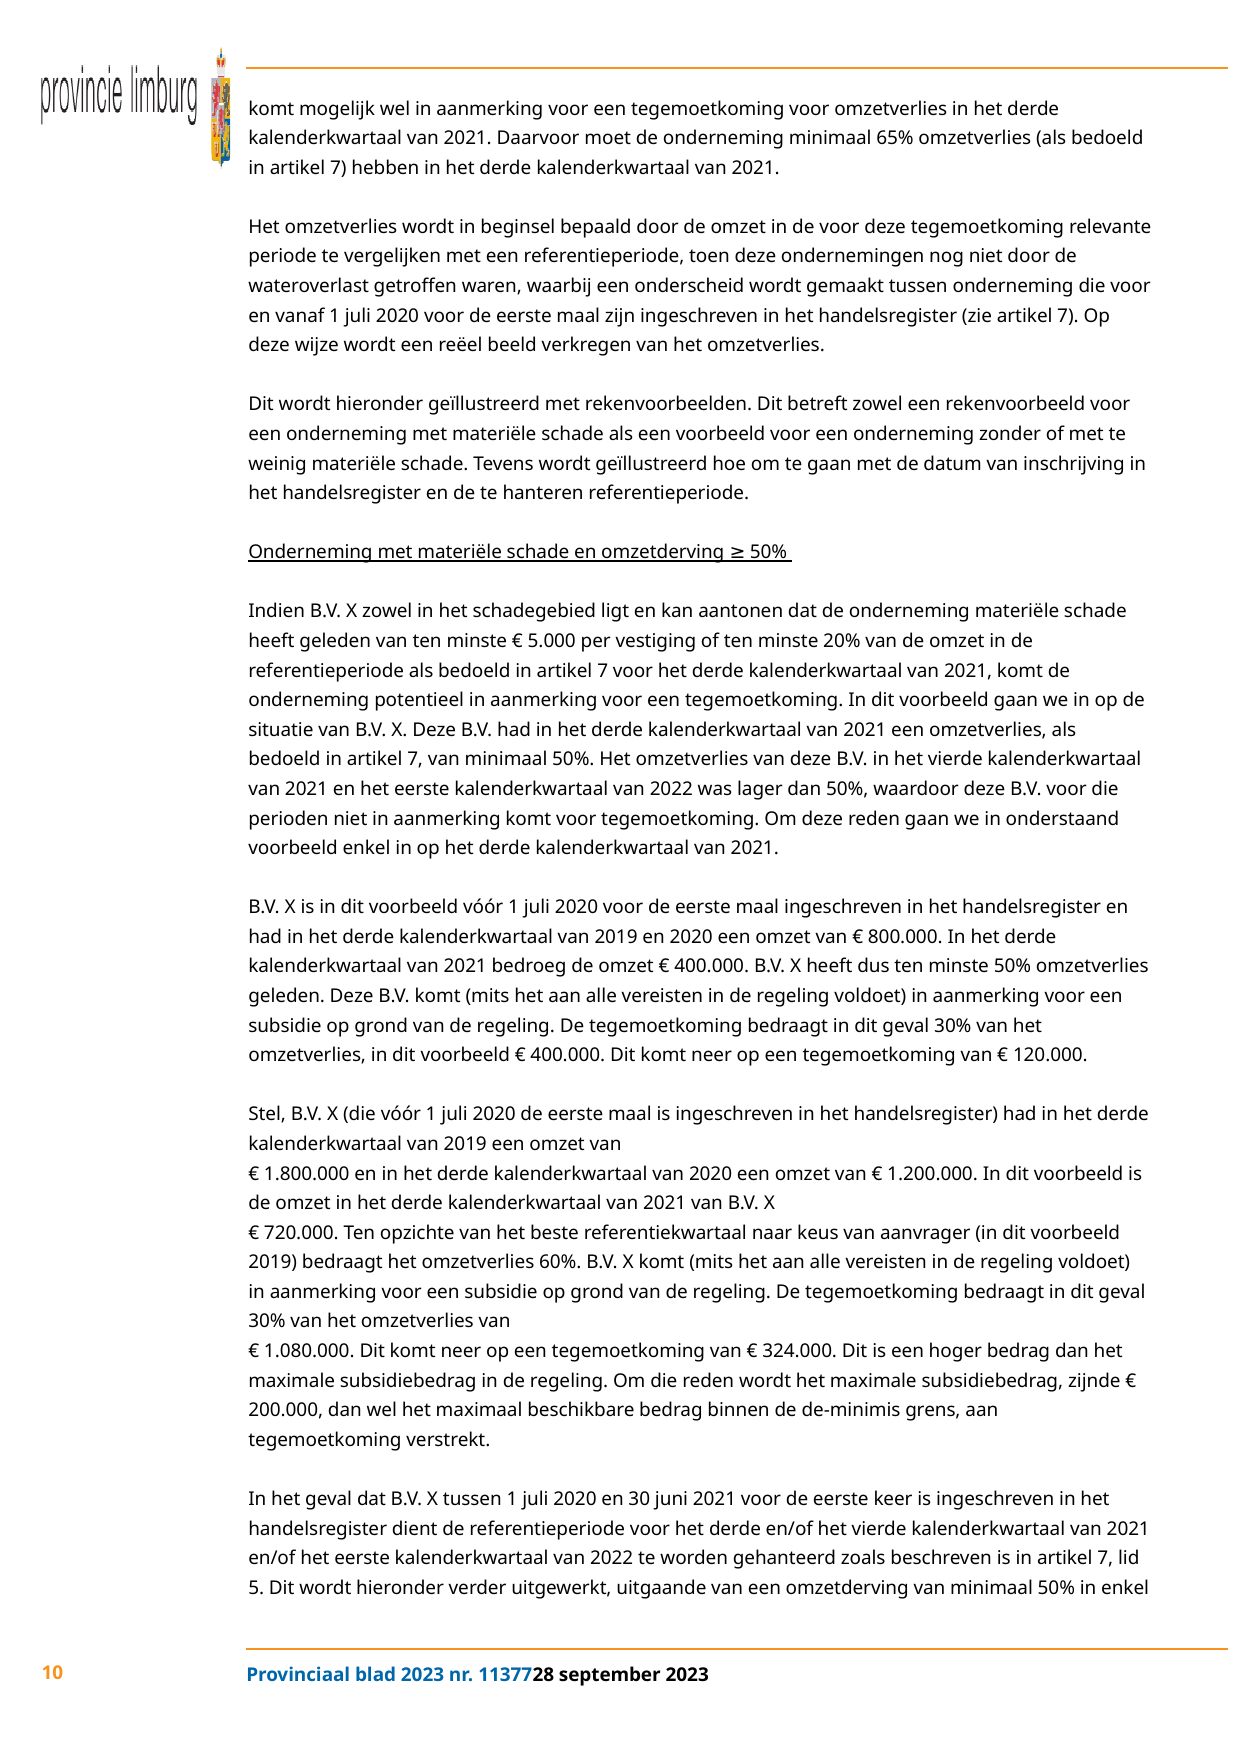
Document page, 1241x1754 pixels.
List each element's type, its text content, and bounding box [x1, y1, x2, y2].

text Stel, B.V. X (die vóór 1 juli 2020 de eerste maal is ingeschreven in het handelsregister) had in het derde kalenderkwartaal van 2019 een omzet van [248, 1101, 1152, 1156]
text In het geval dat B.V. X tussen 1 juli 2020 en 30 juni 2021 voor de eerste keer is ingeschreven in het handelsregister dient de referentieperiode voor het derde en/of het vierde kalenderkwartaal van 2021 en/of het eerste kalenderkwartaal van 2022 te worden gehanteerd zoals beschreven is in artikel 7, lid 5. Dit wordt hieronder verder uitgewerkt, uitgaande van een omzetderving van minimaal 50% in enkel [248, 1485, 1152, 1600]
text Indien B.V. X zowel in het schadegebied ligt en kan aantonen dat de onderneming materiële schade heeft geleden van ten minste € 5.000 per vestiging of ten minste 20% van de omzet in de referentieperiode als bedoeld in artikel 7 voor het derde kalenderkwartaal van 2021, komt de onderneming potentieel in aanmerking voor een tegemoetkoming. In dit voorbeeld gaan we in op de situatie van B.V. X. Deze B.V. had in het derde kalenderkwartaal van 2021 een omzetverlies, als bedoeld in artikel 7, van minimaal 50%. Het omzetverlies van deze B.V. in het vierde kalenderkwartaal van 2021 en het eerste kalenderkwartaal van 2022 was lager dan 50%, waardoor deze B.V. voor die perioden niet in aanmerking komt voor tegemoetkoming. Om deze reden gaan we in onderstaand voorbeeld enkel in op het derde kalenderkwartaal van 2021. [248, 598, 1152, 860]
text komt mogelijk wel in aanmerking voor een tegemoetkoming voor omzetverlies in het derde kalenderkwartaal van 2021. Daarvoor moet de onderneming minimaal 65% omzetverlies (als bedoeld in artikel 7) hebben in het derde kalenderkwartaal van 2021. [248, 95, 1152, 180]
text Dit wordt hieronder geïllustreerd met rekenvoorbeelden. Dit betreft zowel een rekenvoorbeeld voor een onderneming met materiële schade als een voorbeeld voor een onderneming zonder of met te weinig materiële schade. Tevens wordt geïllustreerd hoe om te gaan met de datum van inschrijving in het handelsregister en de te hanteren referentieperiode. [248, 391, 1152, 505]
text € 720.000. Ten opzichte van het beste referentiekwartaal naar keus van aanvrager (in dit voorbeeld 2019) bedraagt het omzetverlies 60%. B.V. X komt (mits het aan alle vereisten in de regeling voldoet) in aanmerking voor een subsidie op grond van de regeling. De tegemoetkoming bedraagt in dit geval 30% van het omzetverlies van [248, 1219, 1152, 1333]
text Onderneming met materiële schade en omzetderving ≥ 50% [248, 538, 1152, 564]
text B.V. X is in dit voorbeeld vóór 1 juli 2020 voor de eerste maal ingeschreven in het handelsregister en had in het derde kalenderkwartaal van 2019 en 2020 een omzet van € 800.000. In het derde kalenderkwartaal van 2021 bedroeg de omzet € 400.000. B.V. X heeft dus ten minste 50% omzetverlies geleden. Deze B.V. komt (mits het aan alle vereisten in de regeling voldoet) in aanmerking voor een subsidie op grond van de regeling. De tegemoetkoming bedraagt in dit geval 30% van het omzetverlies, in dit voorbeeld € 400.000. Dit komt neer op een tegemoetkoming van € 120.000. [248, 893, 1152, 1067]
picture [41, 47, 231, 172]
text Het omzetverlies wordt in beginsel bepaald door de omzet in de voor deze tegemoetkoming relevante periode te vergelijken met een referentieperiode, toen deze ondernemingen nog niet door de wateroverlast getroffen waren, waarbij een onderscheid wordt gemaakt tussen onderneming die voor en vanaf 1 juli 2020 voor de eerste maal zijn ingeschreven in het handelsregister (zie artikel 7). Op deze wijze wordt een reëel beeld verkregen van het omzetverlies. [248, 213, 1152, 357]
text € 1.080.000. Dit komt neer op een tegemoetkoming van € 324.000. Dit is een hoger bedrag dan het maximale subsidiebedrag in de regeling. Om die reden wordt het maximale subsidiebedrag, zijnde € 200.000, dan wel het maximaal beschikbare bedrag binnen de de-minimis grens, aan tegemoetkoming verstrekt. [248, 1337, 1152, 1452]
text € 1.800.000 en in het derde kalenderkwartaal van 2020 een omzet van € 1.200.000. In dit voorbeeld is de omzet in het derde kalenderkwartaal van 2021 van B.V. X [248, 1160, 1152, 1215]
